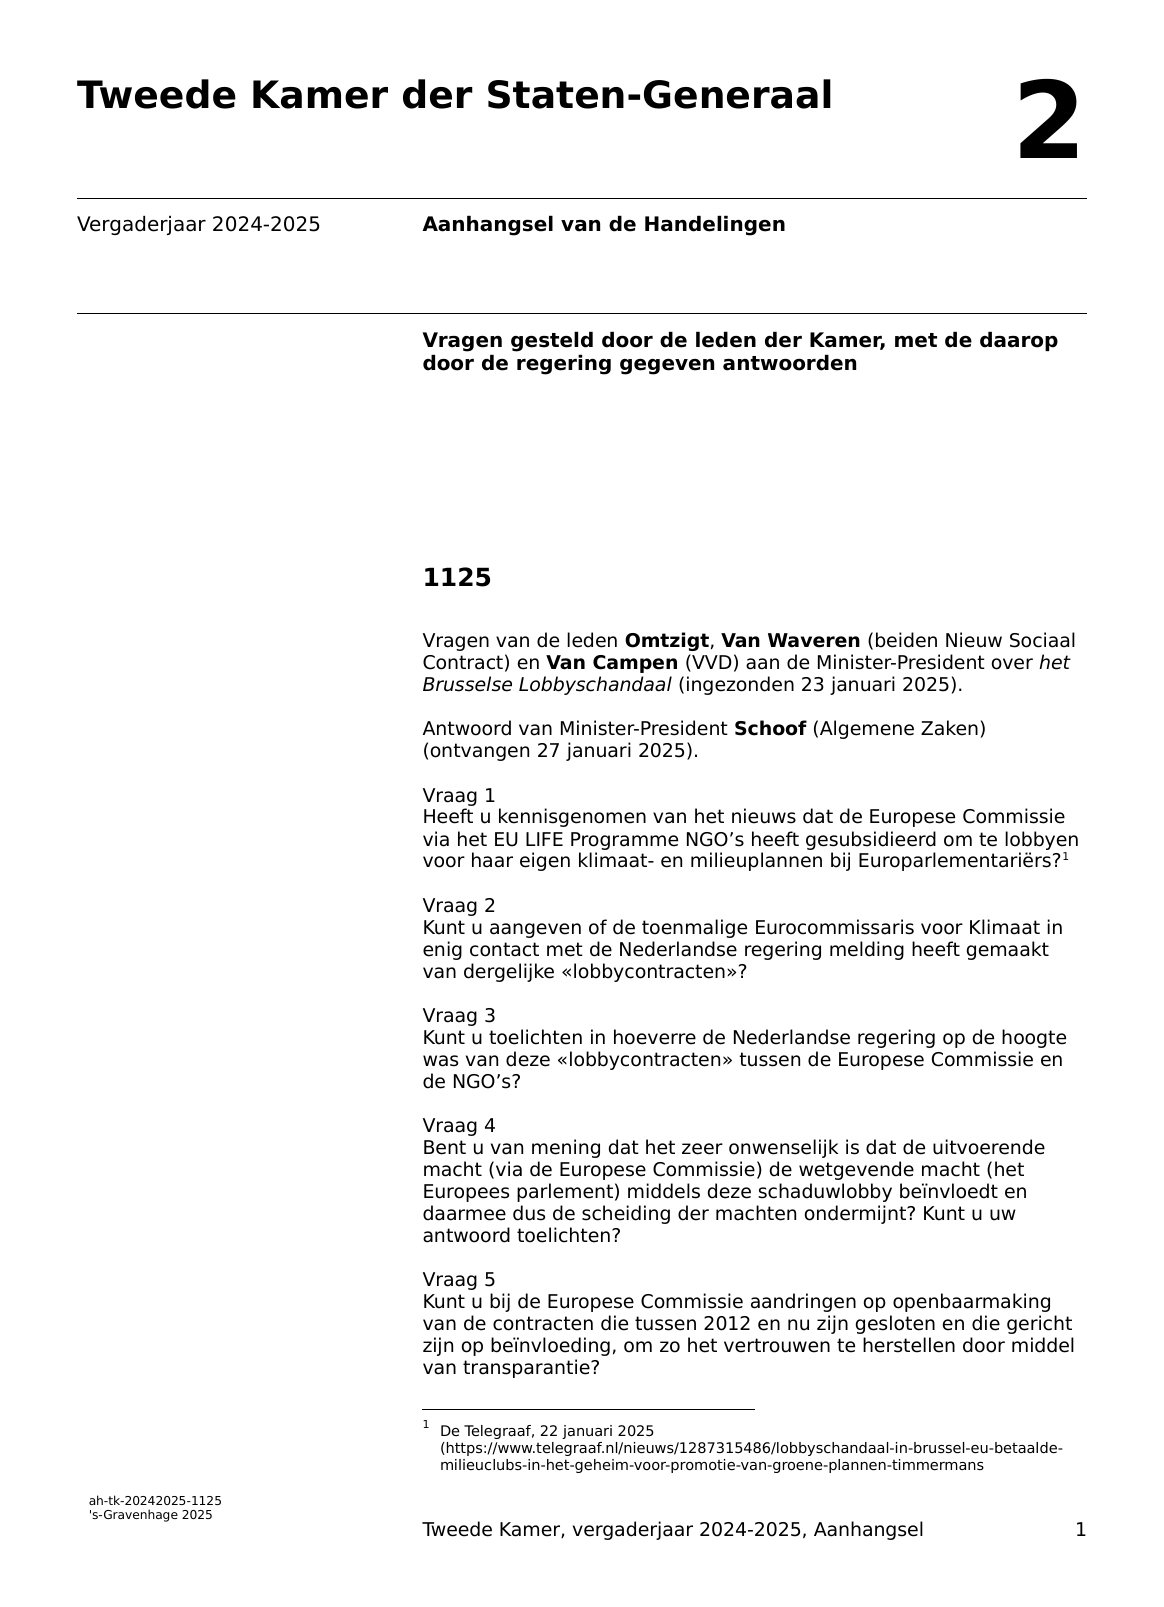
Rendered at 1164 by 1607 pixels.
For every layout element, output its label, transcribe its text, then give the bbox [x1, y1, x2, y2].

table_header Tweede Kamer der Staten-Generaal [77, 59, 886, 198]
table_cell Vergaderjaar 2024-2025 [77, 199, 422, 313]
text Vraag 5 [422, 1269, 1087, 1291]
text 's-Gravenhage 2025 [88, 1508, 323, 1522]
text Antwoord van Minister-President Schoof (Algemene Zaken) (ontvangen 27 januari 2025). [422, 718, 1087, 762]
table_cell [77, 314, 422, 375]
text Vraag 4 [422, 1115, 1087, 1137]
text Vraag 3 [422, 1005, 1087, 1027]
text Kunt u toelichten in hoeverre de Nederlandse regering op de hoogte was van deze «lobbycontracten» tussen de Europese Commissie en de NGO’s? [422, 1027, 1087, 1093]
text Bent u van mening dat het zeer onwenselijk is dat de uitvoerende macht (via de Europese Commissie) de wetgevende macht (het Europees parlement) middels deze schaduwlobby beïnvloedt en daarmee dus de scheiding der machten ondermijnt? Kunt u uw antwoord toelichten? [422, 1137, 1087, 1247]
text Kunt u aangeven of de toenmalige Eurocommissaris voor Klimaat in enig contact met de Nederlandse regering melding heeft gemaakt van dergelijke «lobbycontracten»? [422, 917, 1087, 982]
text 1125 [422, 563, 1087, 592]
text Vragen van de leden Omtzigt, Van Waveren (beiden Nieuw Sociaal Contract) en Van Campen (VVD) aan de Minister-President over het Brusselse Lobbyschandaal (ingezonden 23 januari 2025). [422, 630, 1087, 696]
table_cell Vragen gesteld door de leden der Kamer, met de daarop door de regering gegeven antwoorden [422, 314, 1087, 375]
text Vraag 2 [422, 894, 1087, 917]
text Heeft u kennisgenomen van het nieuws dat de Europese Commissie via het EU LIFE Programme NGO’s heeft gesubsidieerd om te lobbyen voor haar eigen klimaat- en milieuplannen bij Europarlementariërs? [422, 806, 1087, 872]
text ah-tk-20242025-1125 [88, 1494, 323, 1508]
table_header 2 [886, 59, 1087, 198]
table_cell Aanhangsel van de Handelingen [422, 199, 1087, 313]
text Kunt u bij de Europese Commissie aandringen op openbaarmaking van de contracten die tussen 2012 en nu zijn gesloten en die gericht zijn op beïnvloeding, om zo het vertrouwen te herstellen door middel van transparantie? [422, 1291, 1087, 1379]
text Vraag 1 [422, 784, 1087, 806]
text De Telegraaf, 22 januari 2025 (https://www.telegraaf.nl/nieuws/1287315486/lobbyschandaal-in-brussel-eu-betaalde-milieuclubs-in-het-geheim-voor-promotie-van-groene-plannen-timmermans [422, 1418, 1087, 1474]
